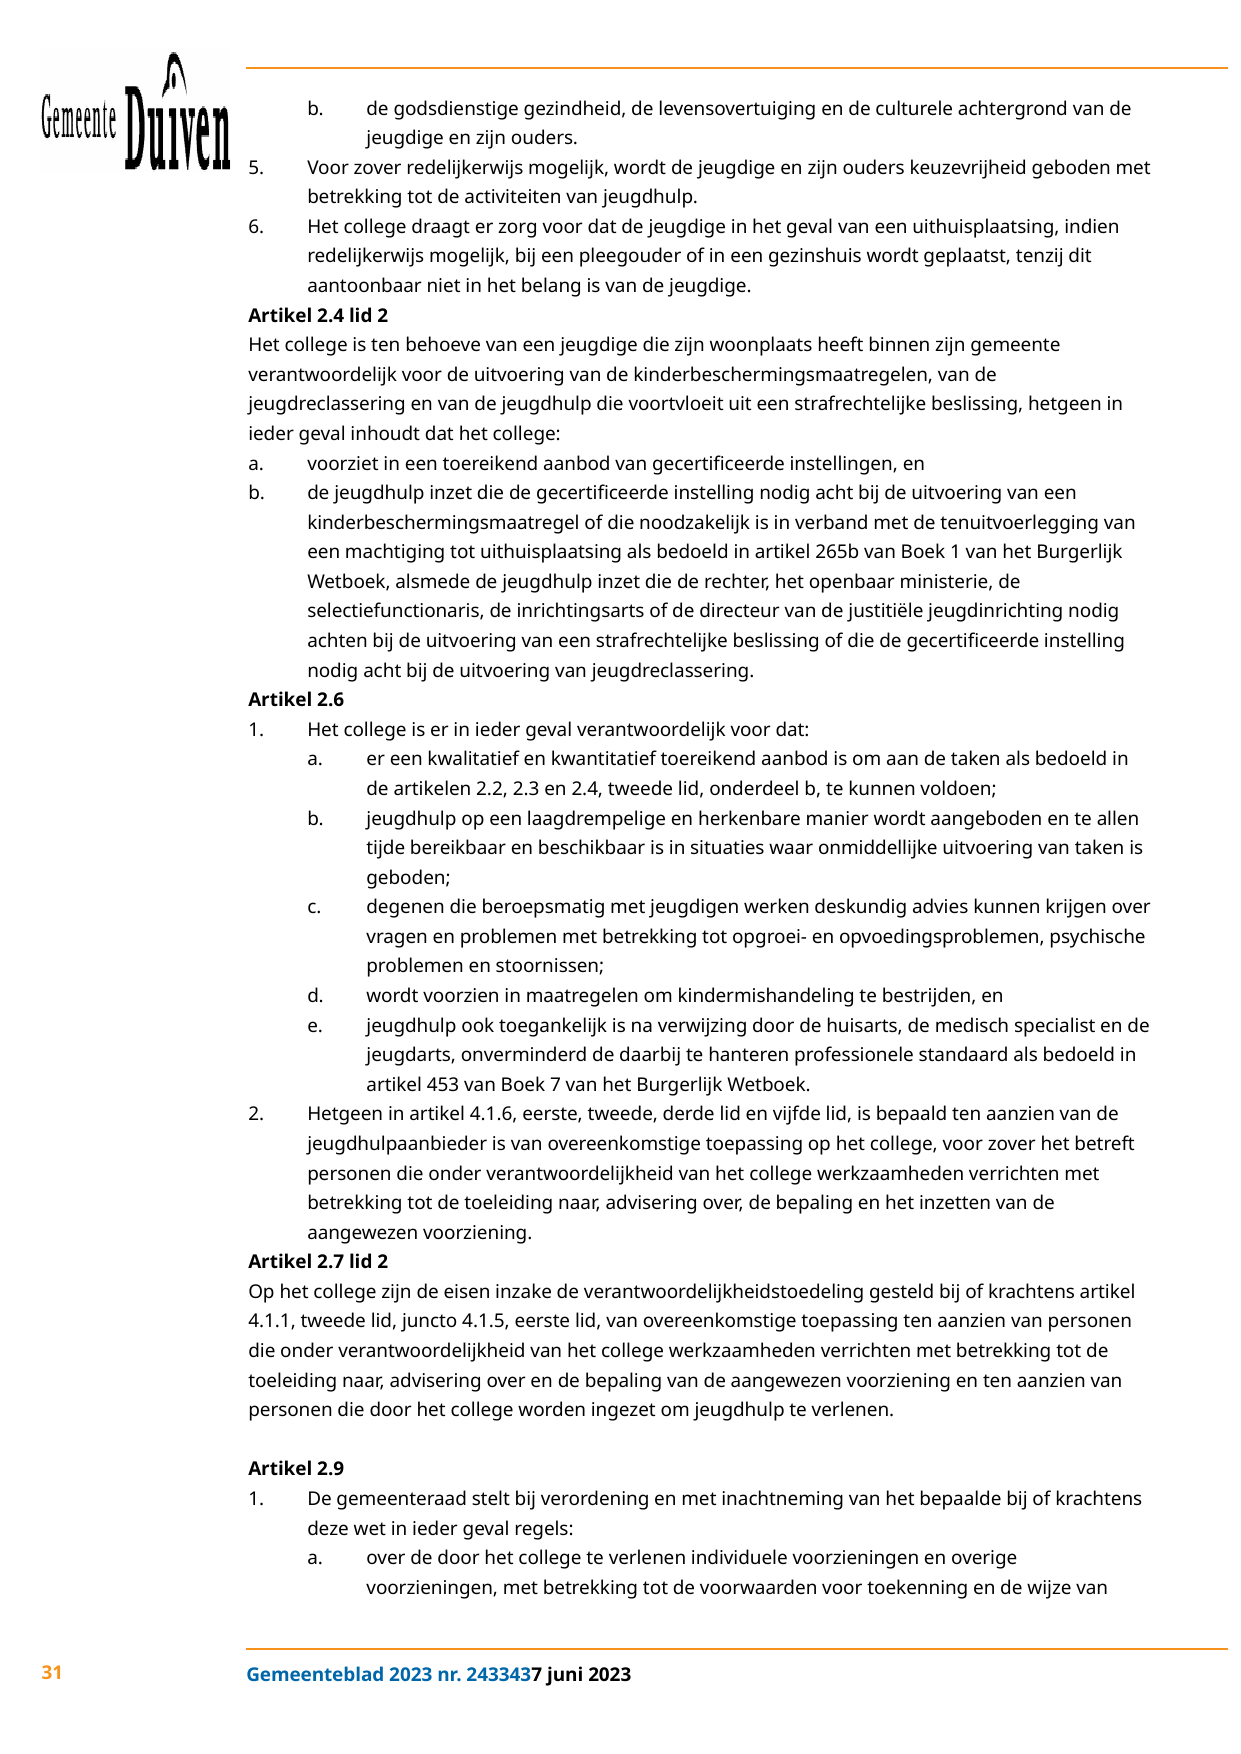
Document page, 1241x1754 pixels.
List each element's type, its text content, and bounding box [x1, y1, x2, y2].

list Hetgeen in artikel 4.1.6, eerste, tweede, derde lid en vijfde lid, is bepaald ten aanzien van de jeugdhulpaanbieder is van overeenkomstige toepassing op het college, voor zover het betreft personen die onder verantwoordelijkheid van het college werkzaamheden verrichten met betrekking tot de toeleiding naar, advisering over, de bepaling en het inzetten van de aangewezen voorziening. [248, 1101, 1152, 1245]
list jeugdhulp ook toegankelijk is na verwijzing door de huisarts, de medisch specialist en de jeugdarts, onverminderd de daarbij te hanteren professionele standaard als bedoeld in artikel 453 van Boek 7 van het Burgerlijk Wetboek. [307, 1012, 1152, 1097]
picture [41, 47, 231, 172]
list degenen die beroepsmatig met jeugdigen werken deskundig advies kunnen krijgen over vragen en problemen met betrekking tot opgroei- en opvoedingsproblemen, psychische problemen en stoornissen; [307, 893, 1152, 978]
text Artikel 2.6 [248, 686, 1152, 712]
list De gemeenteraad stelt bij verordening en met inachtneming van het bepaalde bij of krachtens deze wet in ieder geval regels: [248, 1485, 1152, 1541]
list er een kwalitatief en kwantitatief toereikend aanbod is om aan de taken als bedoeld in de artikelen 2.2, 2.3 en 2.4, tweede lid, onderdeel b, te kunnen voldoen; [307, 746, 1152, 801]
list Het college is er in ieder geval verantwoordelijk voor dat: [248, 716, 1152, 742]
text Op het college zijn de eisen inzake de verantwoordelijkheidstoedeling gesteld bij of krachtens artikel 4.1.1, tweede lid, juncto 4.1.5, eerste lid, van overeenkomstige toepassing ten aanzien van personen die onder verantwoordelijkheid van het college werkzaamheden verrichten met betrekking tot de toeleiding naar, advisering over en de bepaling van de aangewezen voorziening en ten aanzien van personen die door het college worden ingezet om jeugdhulp te verlenen. [248, 1278, 1152, 1422]
list Voor zover redelijkerwijs mogelijk, wordt de jeugdige en zijn ouders keuzevrijheid geboden met betrekking tot de activiteiten van jeugdhulp. [248, 154, 1152, 209]
text Artikel 2.4 lid 2 [248, 302, 1152, 328]
list Het college draagt er zorg voor dat de jeugdige in het geval van een uithuisplaatsing, indien redelijkerwijs mogelijk, bij een pleegouder of in een gezinshuis wordt geplaatst, tenzij dit aantoonbaar niet in het belang is van de jeugdige. [248, 213, 1152, 298]
text Artikel 2.7 lid 2 [248, 1248, 1152, 1274]
list over de door het college te verlenen individuele voorzieningen en overige voorzieningen, met betrekking tot de voorwaarden voor toekenning en de wijze van [307, 1544, 1152, 1600]
list wordt voorzien in maatregelen om kindermishandeling te bestrijden, en [307, 982, 1152, 1008]
list de jeugdhulp inzet die de gecertificeerde instelling nodig acht bij de uitvoering van een kinderbeschermingsmaatregel of die noodzakelijk is in verband met de tenuitvoerlegging van een machtiging tot uithuisplaatsing als bedoeld in artikel 265b van Boek 1 van het Burgerlijk Wetboek, alsmede de jeugdhulp inzet die de rechter, het openbaar ministerie, de selectiefunctionaris, de inrichtingsarts of de directeur van de justitiële jeugdinrichting nodig achten bij de uitvoering van een strafrechtelijke beslissing of die de gecertificeerde instelling nodig acht bij de uitvoering van jeugdreclassering. [248, 479, 1152, 683]
list voorziet in een toereikend aanbod van gecertificeerde instellingen, en [248, 450, 1152, 476]
list jeugdhulp op een laagdrempelige en herkenbare manier wordt aangeboden en te allen tijde bereikbaar en beschikbaar is in situaties waar onmiddellijke uitvoering van taken is geboden; [307, 805, 1152, 890]
text Het college is ten behoeve van een jeugdige die zijn woonplaats heeft binnen zijn gemeente verantwoordelijk voor de uitvoering van de kinderbeschermingsmaatregelen, van de jeugdreclassering en van de jeugdhulp die voortvloeit uit een strafrechtelijke beslissing, hetgeen in ieder geval inhoudt dat het college: [248, 331, 1152, 446]
text Artikel 2.9 [248, 1456, 1152, 1481]
list de godsdienstige gezindheid, de levensovertuiging en de culturele achtergrond van de jeugdige en zijn ouders. [307, 95, 1152, 150]
